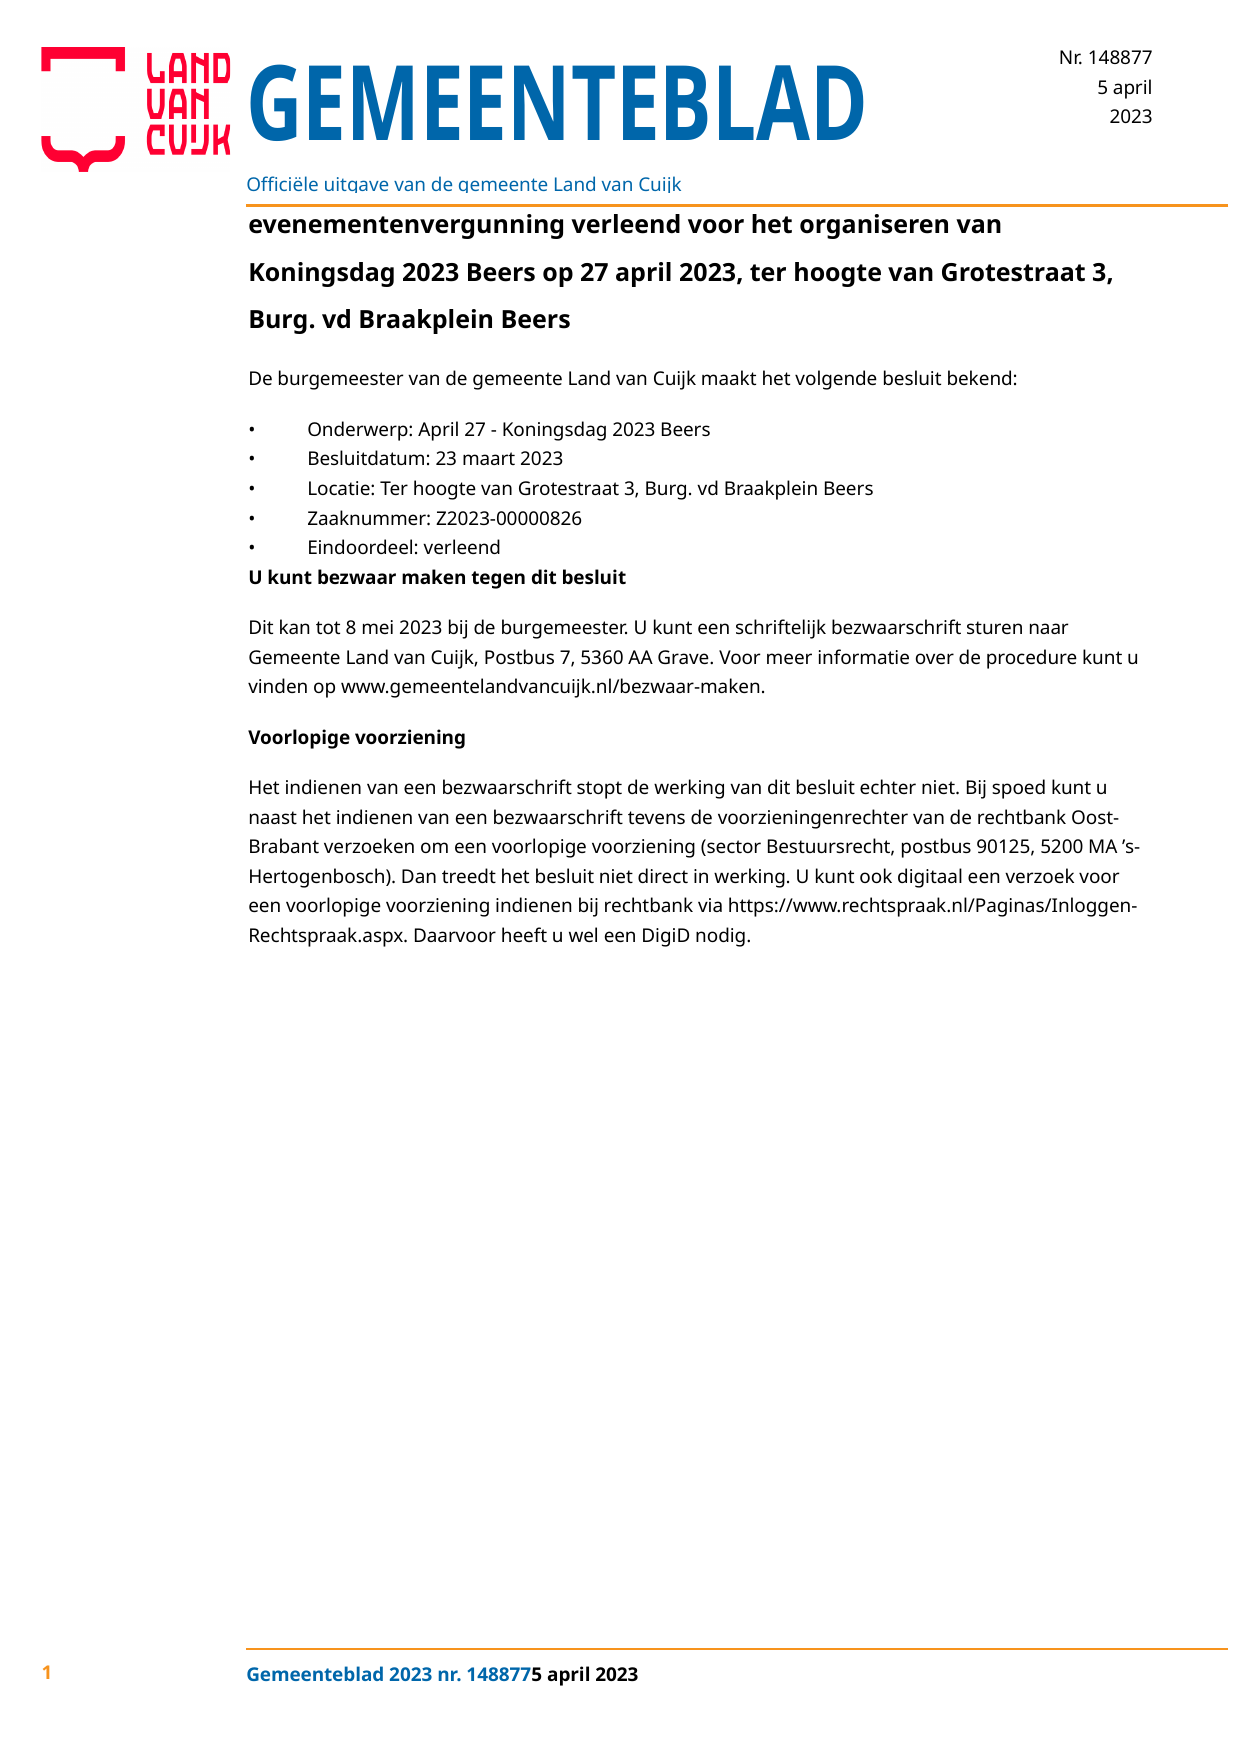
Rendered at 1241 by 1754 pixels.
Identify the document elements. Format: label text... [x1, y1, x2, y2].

text evenementenvergunning verleend voor het organiseren van Koningsdag 2023 Beers op 27 april 2023, ter hoogte van Grotestraat 3, Burg. vd Braakplein Beers [248, 207, 1152, 336]
text U kunt bezwaar maken tegen dit besluit [248, 564, 1152, 589]
list Locatie: Ter hoogte van Grotestraat 3, Burg. vd Braakplein Beers [248, 475, 1152, 501]
list Eindoordeel: verleend [248, 534, 1152, 560]
text Het indienen van een bezwaarschrift stopt de werking van dit besluit echter niet. Bij spoed kunt u naast het indienen van een bezwaarschrift tevens de voorzieningenrechter van de rechtbank Oost-Brabant verzoeken om een voorlopige voorziening (sector Bestuursrecht, postbus 90125, 5200 MA ’s-Hertogenbosch). Dan treedt het besluit niet direct in werking. U kunt ook digitaal een verzoek voor een voorlopige voorziening indienen bij rechtbank via https://www.rechtspraak.nl/Paginas/Inloggen-Rechtspraak.aspx. Daarvoor heeft u wel een DigiD nodig. [248, 774, 1152, 948]
list Zaaknummer: Z2023-00000826 [248, 505, 1152, 530]
picture [41, 47, 231, 172]
text Dit kan tot 8 mei 2023 bij de burgemeester. U kunt een schriftelijk bezwaarschrift sturen naar Gemeente Land van Cuijk, Postbus 7, 5360 AA Grave. Voor meer informatie over de procedure kunt u vinden op www.gemeentelandvancuijk.nl/bezwaar-maken. [248, 614, 1152, 699]
list Besluitdatum: 23 maart 2023 [248, 446, 1152, 471]
text De burgemeester van de gemeente Land van Cuijk maakt het volgende besluit bekend: [248, 366, 1152, 391]
list Onderwerp: April 27 - Koningsdag 2023 Beers [248, 416, 1152, 442]
text Voorlopige voorziening [248, 724, 1152, 749]
